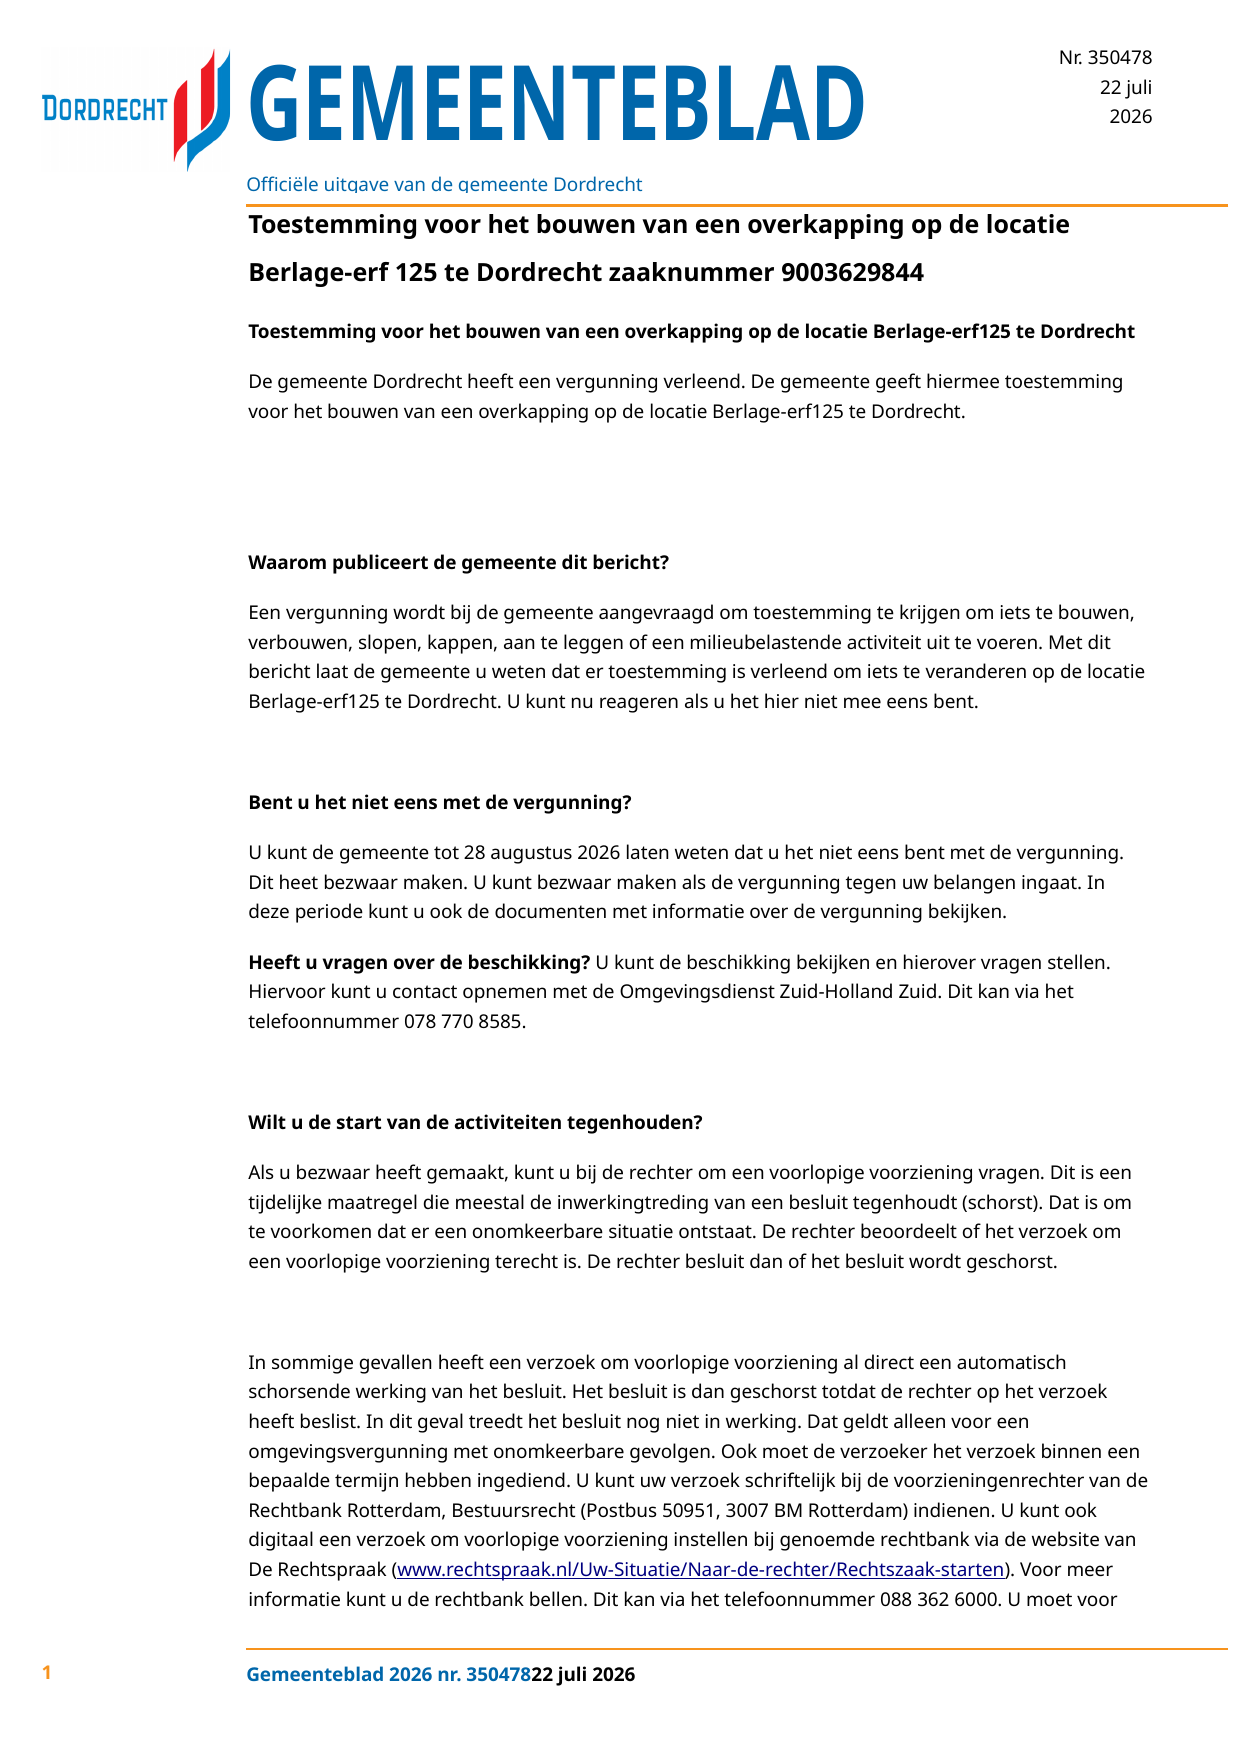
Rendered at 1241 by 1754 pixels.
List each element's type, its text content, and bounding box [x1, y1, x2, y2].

text Heeft u vragen over de beschikking? U kunt de beschikking bekijken en hierover vragen stellen. Hiervoor kunt u contact opnemen met de Omgevingsdienst Zuid-Holland Zuid. Dit kan via het telefoonnummer 078 770 8585. [248, 949, 1152, 1034]
text Waarom publiceert de gemeente dit bericht? [248, 549, 1152, 575]
text Toestemming voor het bouwen van een overkapping op de locatie Berlage-erf125 te Dordrecht [248, 318, 1152, 344]
text In sommige gevallen heeft een verzoek om voorlopige voorziening al direct een automatisch schorsende werking van het besluit. Het besluit is dan geschorst totdat de rechter op het verzoek heeft beslist. In dit geval treedt het besluit nog niet in werking. Dat geldt alleen voor een omgevingsvergunning met onomkeerbare gevolgen. Ook moet de verzoeker het verzoek binnen een bepaalde termijn hebben ingediend. U kunt uw verzoek schriftelijk bij de voorzieningenrechter van de Rechtbank Rotterdam, Bestuursrecht (Postbus 50951, 3007 BM Rotterdam) indienen. U kunt ook digitaal een verzoek om voorlopige voorziening instellen bij genoemde rechtbank via de website van De Rechtspraak (www.rechtspraak.nl/Uw-Situatie/Naar-de-rechter/Rechtszaak-starten). Voor meer informatie kunt u de rechtbank bellen. Dit kan via het telefoonnummer 088 362 6000. U moet voor [248, 1349, 1152, 1612]
text De gemeente Dordrecht heeft een vergunning verleend. De gemeente geeft hiermee toestemming voor het bouwen van een overkapping op de locatie Berlage-erf125 te Dordrecht. [248, 368, 1152, 424]
text Bent u het niet eens met de vergunning? [248, 789, 1152, 815]
text Wilt u de start van de activiteiten tegenhouden? [248, 1109, 1152, 1135]
text U kunt de gemeente tot 28 augustus 2026 laten weten dat u het niet eens bent met de vergunning. Dit heet bezwaar maken. U kunt bezwaar maken als de vergunning tegen uw belangen ingaat. In deze periode kunt u ook de documenten met informatie over de vergunning bekijken. [248, 839, 1152, 924]
text Als u bezwaar heeft gemaakt, kunt u bij de rechter om een voorlopige voorziening vragen. Dit is een tijdelijke maatregel die meestal de inwerkingtreding van een besluit tegenhoudt (schorst). Dat is om te voorkomen dat er een onomkeerbare situatie ontstaat. De rechter beoordeelt of het verzoek om een voorlopige voorziening terecht is. De rechter besluit dan of het besluit wordt geschorst. [248, 1159, 1152, 1274]
text Toestemming voor het bouwen van een overkapping op de locatie Berlage-erf 125 te Dordrecht zaaknummer 9003629844 [248, 207, 1152, 288]
text Een vergunning wordt bij de gemeente aangevraagd om toestemming te krijgen om iets te bouwen, verbouwen, slopen, kappen, aan te leggen of een milieubelastende activiteit uit te voeren. Met dit bericht laat de gemeente u weten dat er toestemming is verleend om iets te veranderen op de locatie Berlage-erf125 te Dordrecht. U kunt nu reageren als u het hier niet mee eens bent. [248, 599, 1152, 714]
picture [41, 47, 231, 172]
